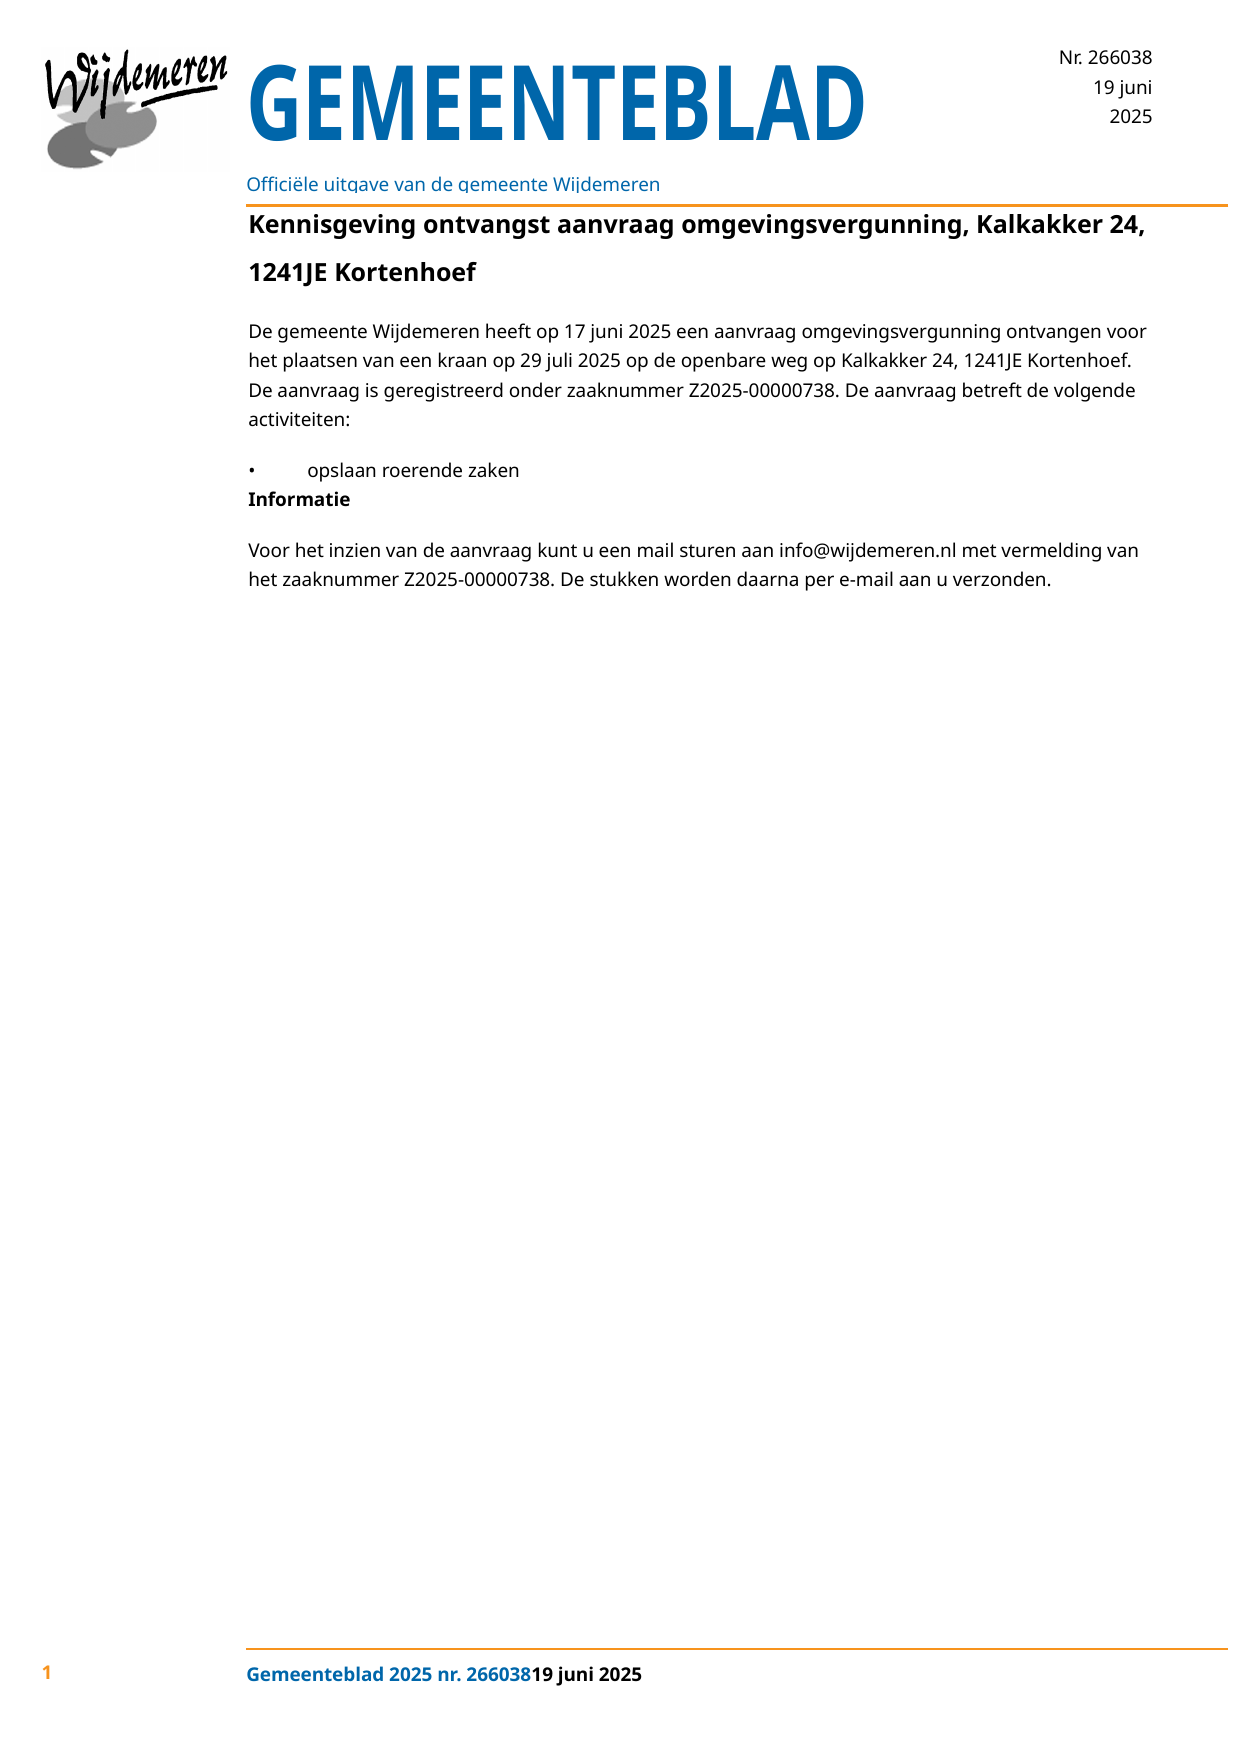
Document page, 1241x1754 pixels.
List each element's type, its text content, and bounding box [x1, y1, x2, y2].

text De gemeente Wijdemeren heeft op 17 juni 2025 een aanvraag omgevingsvergunning ontvangen voor het plaatsen van een kraan op 29 juli 2025 op de openbare weg op Kalkakker 24, 1241JE Kortenhoef. De aanvraag is geregistreerd onder zaaknummer Z2025-00000738. De aanvraag betreft de volgende activiteiten: [248, 318, 1152, 432]
list opslaan roerende zaken [248, 457, 1152, 483]
picture [41, 47, 231, 172]
text Voor het inzien van de aanvraag kunt u een mail sturen aan info@wijdemeren.nl met vermelding van het zaaknummer Z2025-00000738. De stukken worden daarna per e-mail aan u verzonden. [248, 537, 1152, 592]
text Informatie [248, 487, 1152, 512]
text Kennisgeving ontvangst aanvraag omgevingsvergunning, Kalkakker 24, 1241JE Kortenhoef [248, 207, 1152, 288]
